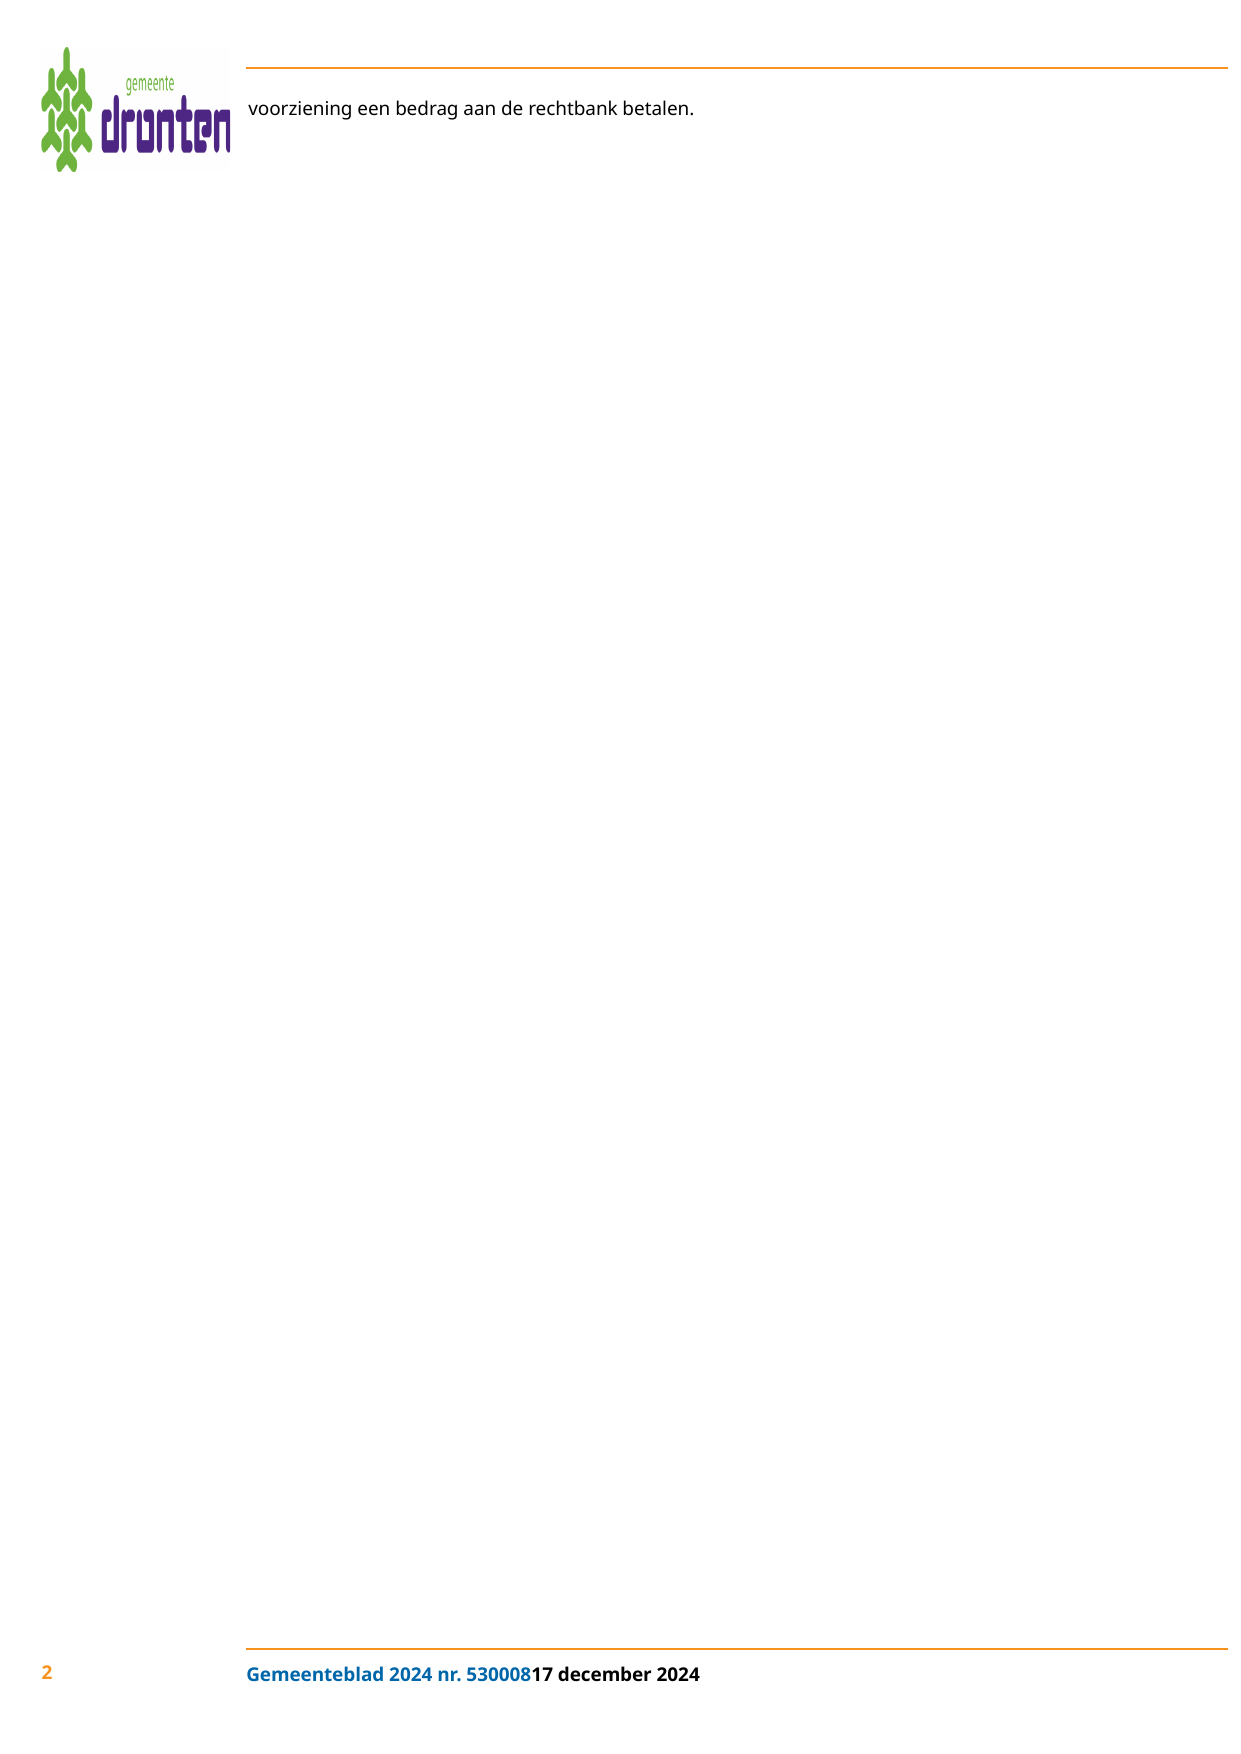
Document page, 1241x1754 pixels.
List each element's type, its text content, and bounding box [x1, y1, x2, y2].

text voorziening een bedrag aan de rechtbank betalen. [248, 95, 1152, 121]
picture [41, 47, 231, 172]
